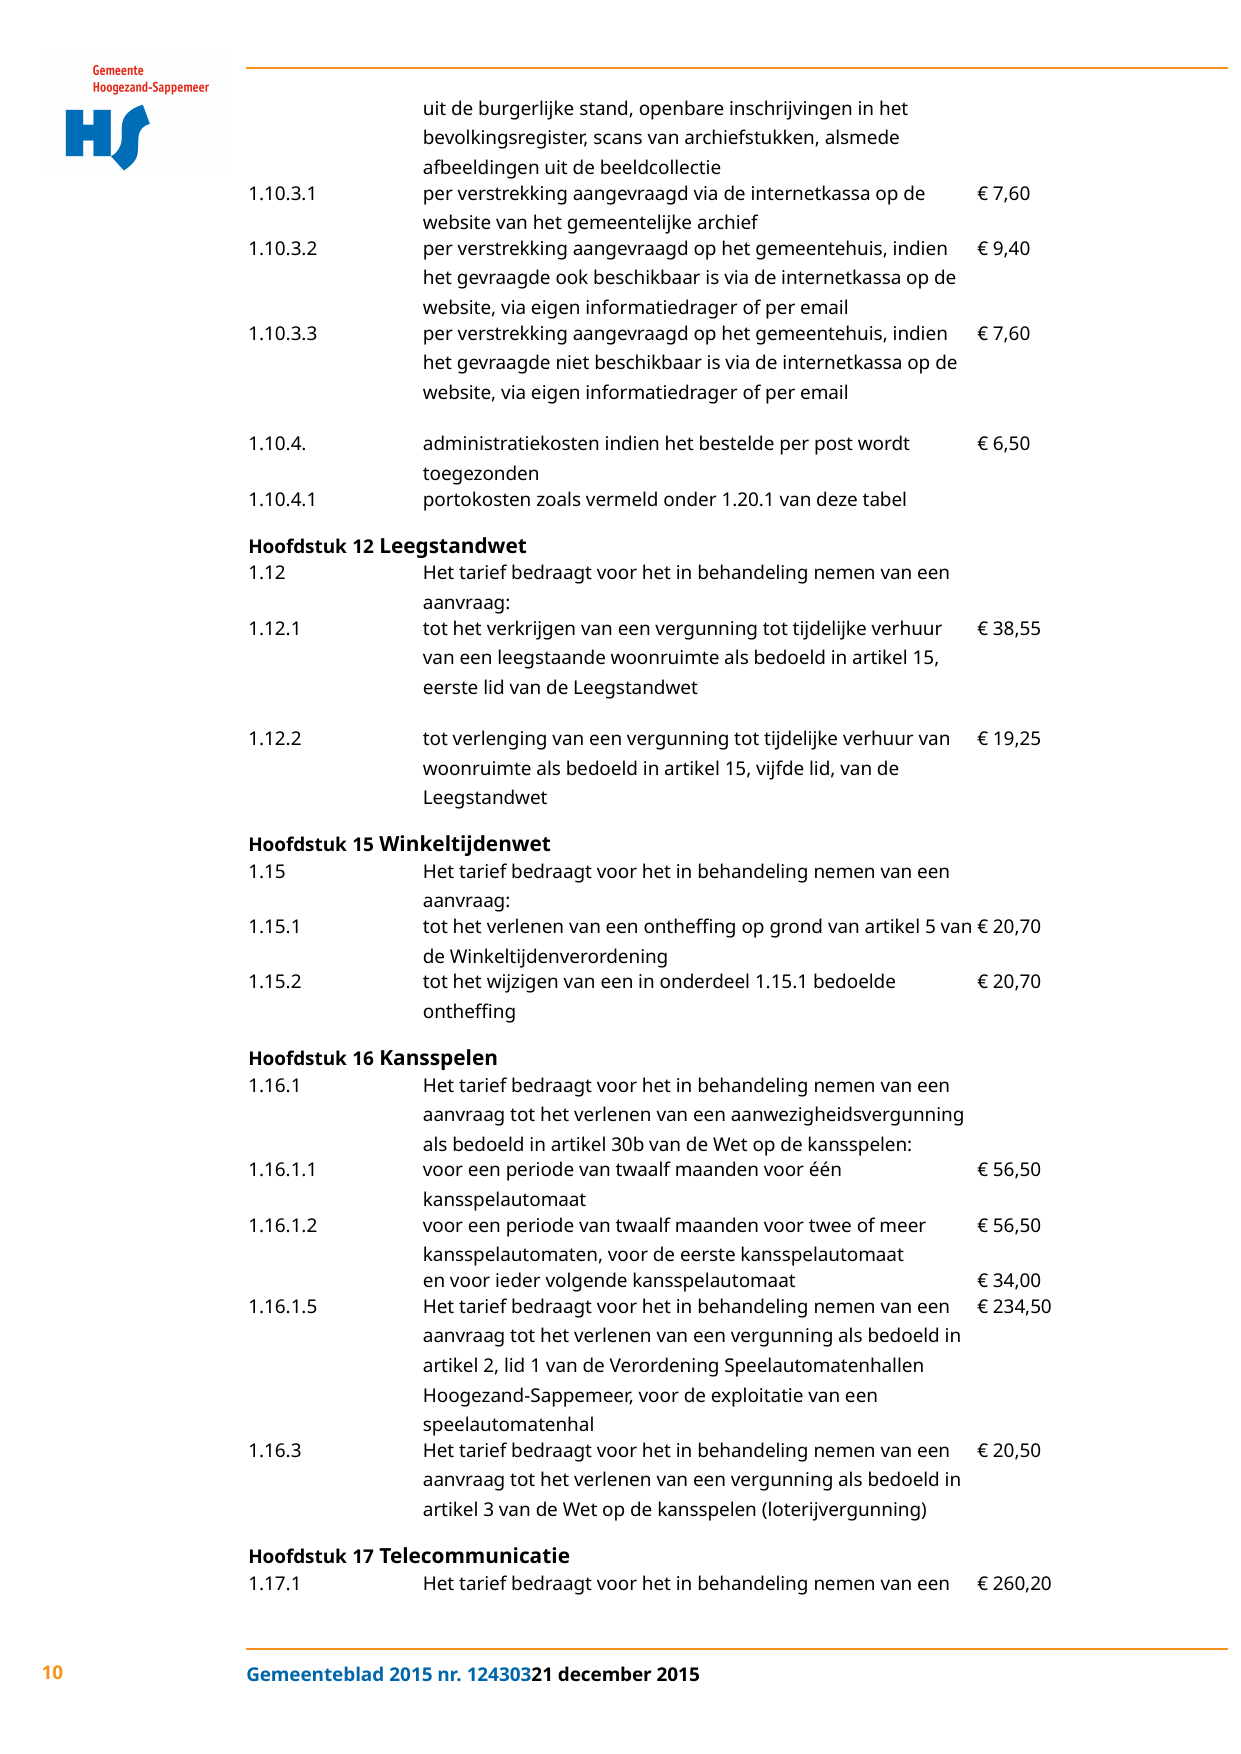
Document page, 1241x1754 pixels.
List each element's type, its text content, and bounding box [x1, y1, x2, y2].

table_header 1.15 [248, 858, 423, 913]
table_cell 1.10.3.3 [248, 320, 423, 405]
table_header Het tarief bedraagt voor het in behandeling nemen van een aanvraag: [423, 559, 977, 615]
table_cell 1.12.2 [248, 725, 423, 810]
table_cell € 6,50 [977, 431, 1152, 486]
table_cell per verstrekking aangevraagd op het gemeentehuis, indien het gevraagde niet beschikbaar is via de internetkassa op de website, via eigen informatiedrager of per email [423, 320, 977, 405]
table_cell voor een periode van twaalf maanden voor één kansspelautomaat [423, 1157, 977, 1212]
table_cell 1.10.4. [248, 431, 423, 486]
table_cell per verstrekking aangevraagd via de internetkassa op de website van het gemeentelijke archief [423, 180, 977, 235]
table_header [977, 559, 1152, 615]
table_cell € 34,00 [977, 1267, 1152, 1293]
table_cell 1.16.3 [248, 1437, 423, 1522]
table_cell 1.16.1.1 [248, 1157, 423, 1212]
table_cell tot het verlenen van een ontheffing op grond van artikel 5 van de Winkeltijdenverordening [423, 913, 977, 969]
table_cell € 20,70 [977, 969, 1152, 1024]
table_cell portokosten zoals vermeld onder 1.20.1 van deze tabel [423, 486, 977, 512]
table_cell 1.15.2 [248, 969, 423, 1024]
text Hoofdstuk 12 Leegstandwet [248, 531, 1152, 559]
table_cell [248, 1267, 423, 1293]
table_cell [423, 700, 977, 725]
table_cell € 20,70 [977, 913, 1152, 969]
table_cell € 7,60 [977, 320, 1152, 405]
text Hoofdstuk 15 Winkeltijdenwet [248, 829, 1152, 858]
table_cell € 9,40 [977, 235, 1152, 320]
table_cell tot het wijzigen van een in onderdeel 1.15.1 bedoelde ontheffing [423, 969, 977, 1024]
picture [41, 47, 231, 172]
table_cell tot verlenging van een vergunning tot tijdelijke verhuur van woonruimte als bedoeld in artikel 15, vijfde lid, van de Leegstandwet [423, 725, 977, 810]
table_cell en voor ieder volgende kansspelautomaat [423, 1267, 977, 1293]
table_cell € 234,50 [977, 1293, 1152, 1437]
table_cell Het tarief bedraagt voor het in behandeling nemen van een aanvraag tot het verlenen van een vergunning als bedoeld in artikel 3 van de Wet op de kansspelen (loterijvergunning) [423, 1437, 977, 1522]
table_cell € 56,50 [977, 1212, 1152, 1267]
table_header Het tarief bedraagt voor het in behandeling nemen van een aanvraag tot het verlenen van een aanwezigheidsvergunning als bedoeld in artikel 30b van de Wet op de kansspelen: [423, 1072, 977, 1157]
table_cell € 19,25 [977, 725, 1152, 810]
table_cell [977, 95, 1152, 180]
table_cell administratiekosten indien het bestelde per post wordt toegezonden [423, 431, 977, 486]
table_header Het tarief bedraagt voor het in behandeling nemen van een [423, 1570, 977, 1596]
table_cell Het tarief bedraagt voor het in behandeling nemen van een aanvraag tot het verlenen van een vergunning als bedoeld in artikel 2, lid 1 van de Verordening Speelautomatenhallen Hoogezand-Sappemeer, voor de exploitatie van een speelautomatenhal [423, 1293, 977, 1437]
table_cell [248, 405, 423, 431]
table_header 1.12 [248, 559, 423, 615]
table_cell [248, 95, 423, 180]
table_cell [977, 486, 1152, 512]
table_cell [423, 405, 977, 431]
table_cell 1.10.3.1 [248, 180, 423, 235]
table_header [977, 858, 1152, 913]
table_cell 1.16.1.2 [248, 1212, 423, 1267]
table_header Het tarief bedraagt voor het in behandeling nemen van een aanvraag: [423, 858, 977, 913]
table_cell per verstrekking aangevraagd op het gemeentehuis, indien het gevraagde ook beschikbaar is via de internetkassa op de website, via eigen informatiedrager of per email [423, 235, 977, 320]
table_cell [248, 700, 423, 725]
text Hoofdstuk 16 Kansspelen [248, 1043, 1152, 1072]
table_header [977, 1072, 1152, 1157]
table_cell 1.16.1.5 [248, 1293, 423, 1437]
table_cell [977, 405, 1152, 431]
table_cell 1.15.1 [248, 913, 423, 969]
table_cell € 56,50 [977, 1157, 1152, 1212]
table_cell € 20,50 [977, 1437, 1152, 1522]
table_cell [977, 700, 1152, 725]
table_header 1.17.1 [248, 1570, 423, 1596]
text Hoofdstuk 17 Telecommunicatie [248, 1541, 1152, 1570]
table_cell € 38,55 [977, 615, 1152, 699]
table_cell 1.10.3.2 [248, 235, 423, 320]
table_cell voor een periode van twaalf maanden voor twee of meer kansspelautomaten, voor de eerste kansspelautomaat [423, 1212, 977, 1267]
table_cell 1.12.1 [248, 615, 423, 699]
table_header 1.16.1 [248, 1072, 423, 1157]
table_cell uit de burgerlijke stand, openbare inschrijvingen in het bevolkingsregister, scans van archiefstukken, alsmede afbeeldingen uit de beeldcollectie [423, 95, 977, 180]
table_header € 260,20 [977, 1570, 1152, 1596]
table_cell € 7,60 [977, 180, 1152, 235]
table_cell tot het verkrijgen van een vergunning tot tijdelijke verhuur van een leegstaande woonruimte als bedoeld in artikel 15, eerste lid van de Leegstandwet [423, 615, 977, 699]
table_cell 1.10.4.1 [248, 486, 423, 512]
